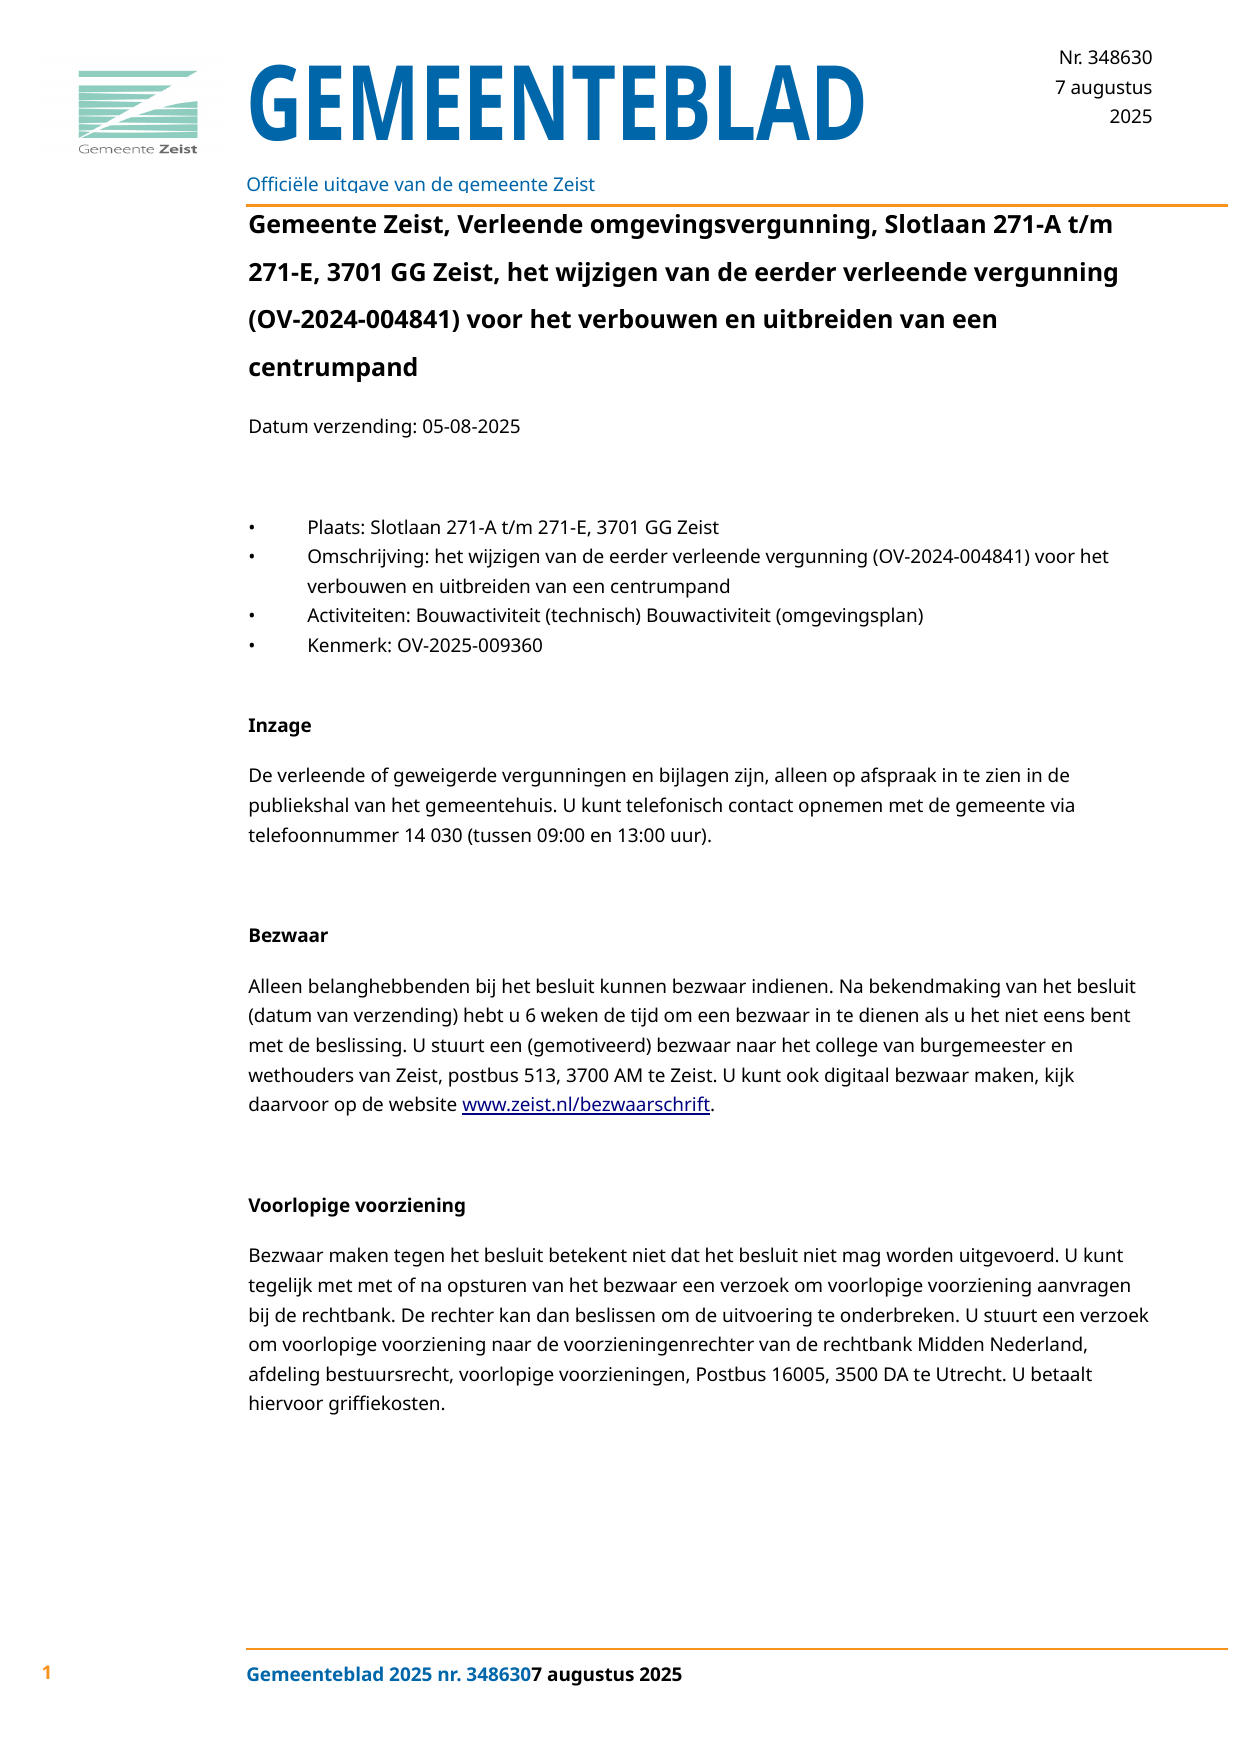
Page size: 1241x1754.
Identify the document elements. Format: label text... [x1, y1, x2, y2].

picture [41, 47, 231, 172]
text Gemeente Zeist, Verleende omgevingsvergunning, Slotlaan 271-A t/m 271-E, 3701 GG Zeist, het wijzigen van de eerder verleende vergunning (OV-2024-004841) voor het verbouwen en uitbreiden van een centrumpand [248, 207, 1152, 384]
list Activiteiten: Bouwactiviteit (technisch) Bouwactiviteit (omgevingsplan) [248, 603, 1152, 628]
list Plaats: Slotlaan 271-A t/m 271-E, 3701 GG Zeist [248, 514, 1152, 540]
text Voorlopige voorziening [248, 1192, 1152, 1218]
list Omschrijving: het wijzigen van de eerder verleende vergunning (OV-2024-004841) voor het verbouwen en uitbreiden van een centrumpand [248, 543, 1152, 599]
text De verleende of geweigerde vergunningen en bijlagen zijn, alleen op afspraak in te zien in de publiekshal van het gemeentehuis. U kunt telefonisch contact opnemen met de gemeente via telefoonnummer 14 030 (tussen 09:00 en 13:00 uur). [248, 763, 1152, 848]
list Kenmerk: OV-2025-009360 [248, 632, 1152, 658]
text Alleen belanghebbenden bij het besluit kunnen bezwaar indienen. Na bekendmaking van het besluit (datum van verzending) hebt u 6 weken de tijd om een bezwaar in te dienen als u het niet eens bent met de beslissing. U stuurt een (gemotiveerd) bezwaar naar het college van burgemeester en wethouders van Zeist, postbus 513, 3700 AM te Zeist. U kunt ook digitaal bezwaar maken, kijk daarvoor op de website www.zeist.nl/bezwaarschrift. [248, 973, 1152, 1117]
text Inzage [248, 712, 1152, 738]
text Bezwaar [248, 923, 1152, 948]
text Bezwaar maken tegen het besluit betekent niet dat het besluit niet mag worden uitgevoerd. U kunt tegelijk met met of na opsturen van het bezwaar een verzoek om voorlopige voorziening aanvragen bij de rechtbank. De rechter kan dan beslissen om de uitvoering te onderbreken. U stuurt een verzoek om voorlopige voorziening naar de voorzieningenrechter van de rechtbank Midden Nederland, afdeling bestuursrecht, voorlopige voorzieningen, Postbus 16005, 3500 DA te Utrecht. U betaalt hiervoor griffiekosten. [248, 1243, 1152, 1416]
text Datum verzending: 05-08-2025 [248, 413, 1152, 439]
